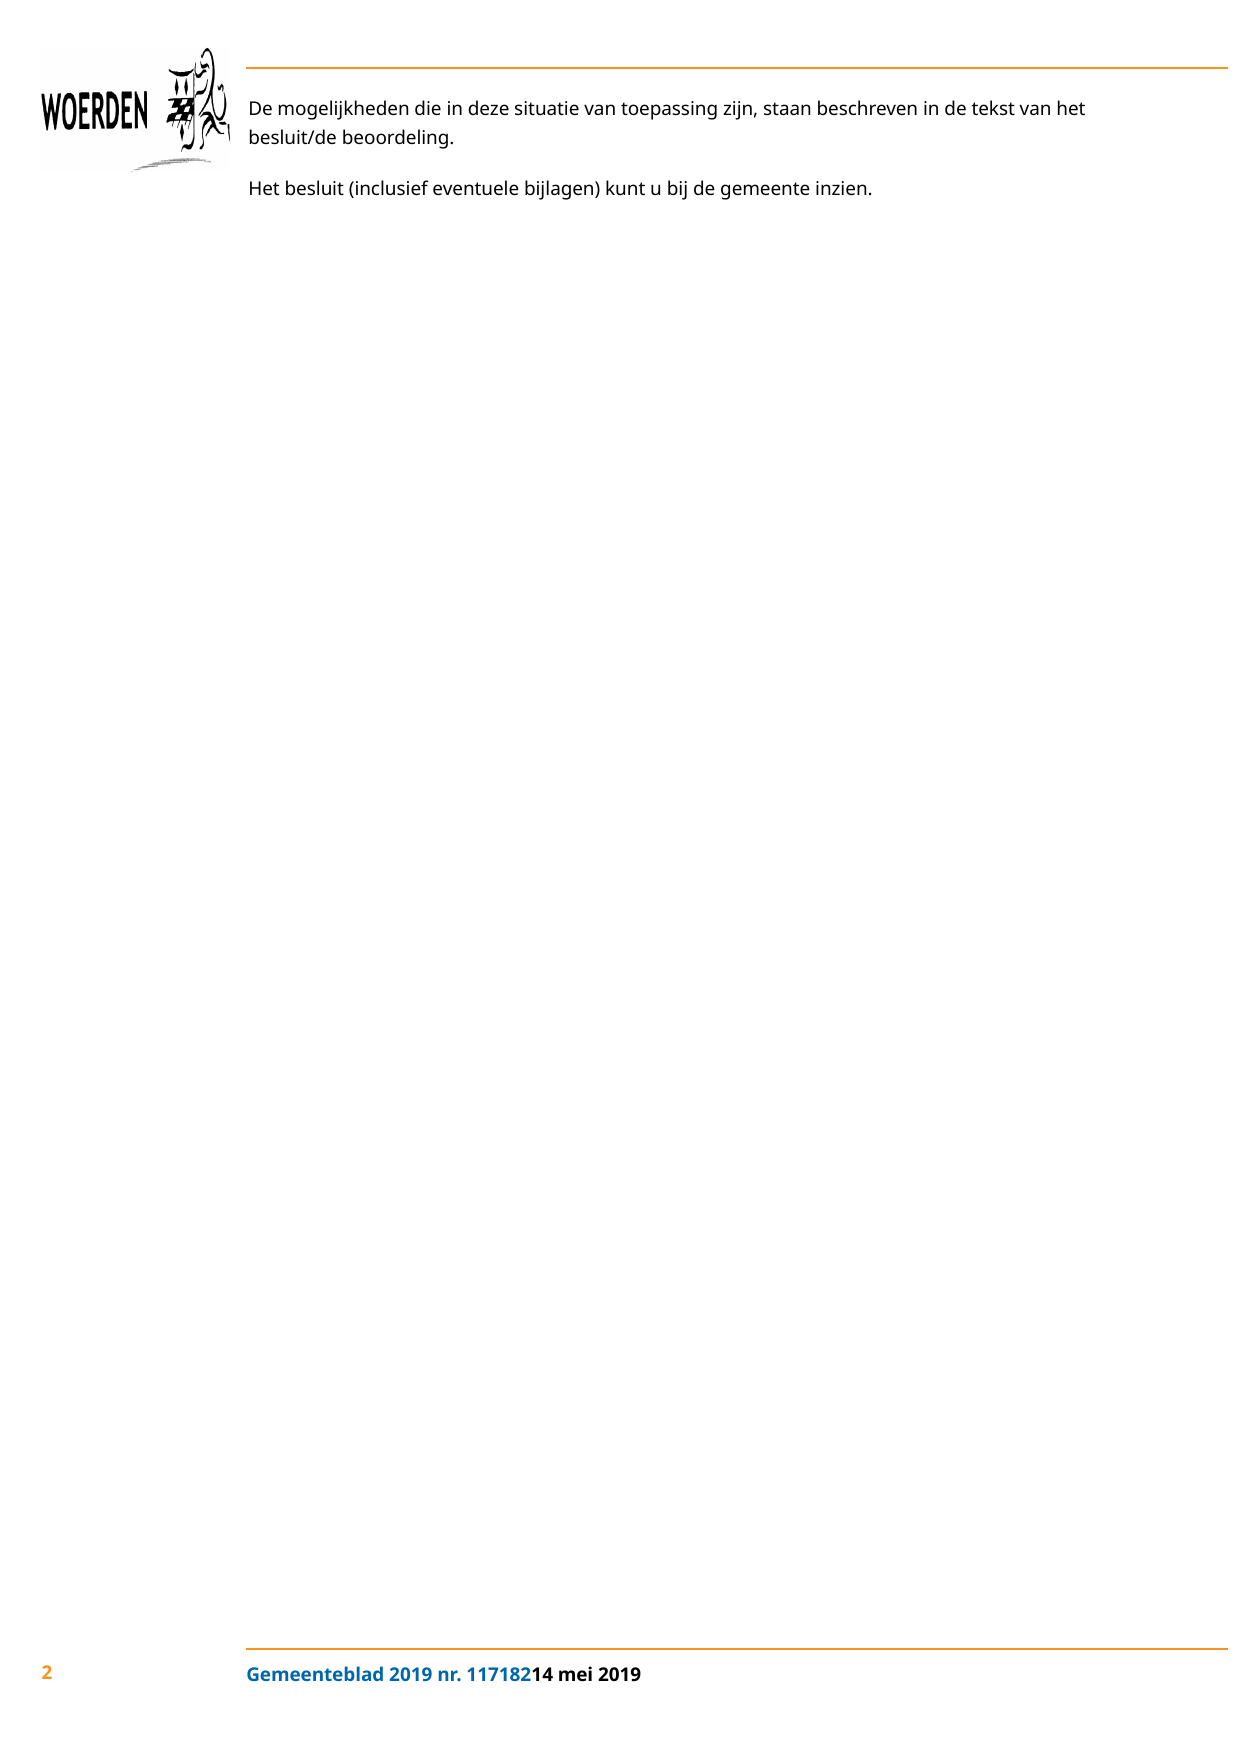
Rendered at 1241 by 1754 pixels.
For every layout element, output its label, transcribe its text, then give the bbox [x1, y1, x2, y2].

text Het besluit (inclusief eventuele bijlagen) kunt u bij de gemeente inzien. [248, 175, 1152, 201]
text De mogelijkheden die in deze situatie van toepassing zijn, staan beschreven in de tekst van het besluit/de beoordeling. [248, 95, 1152, 150]
picture [41, 47, 231, 172]
